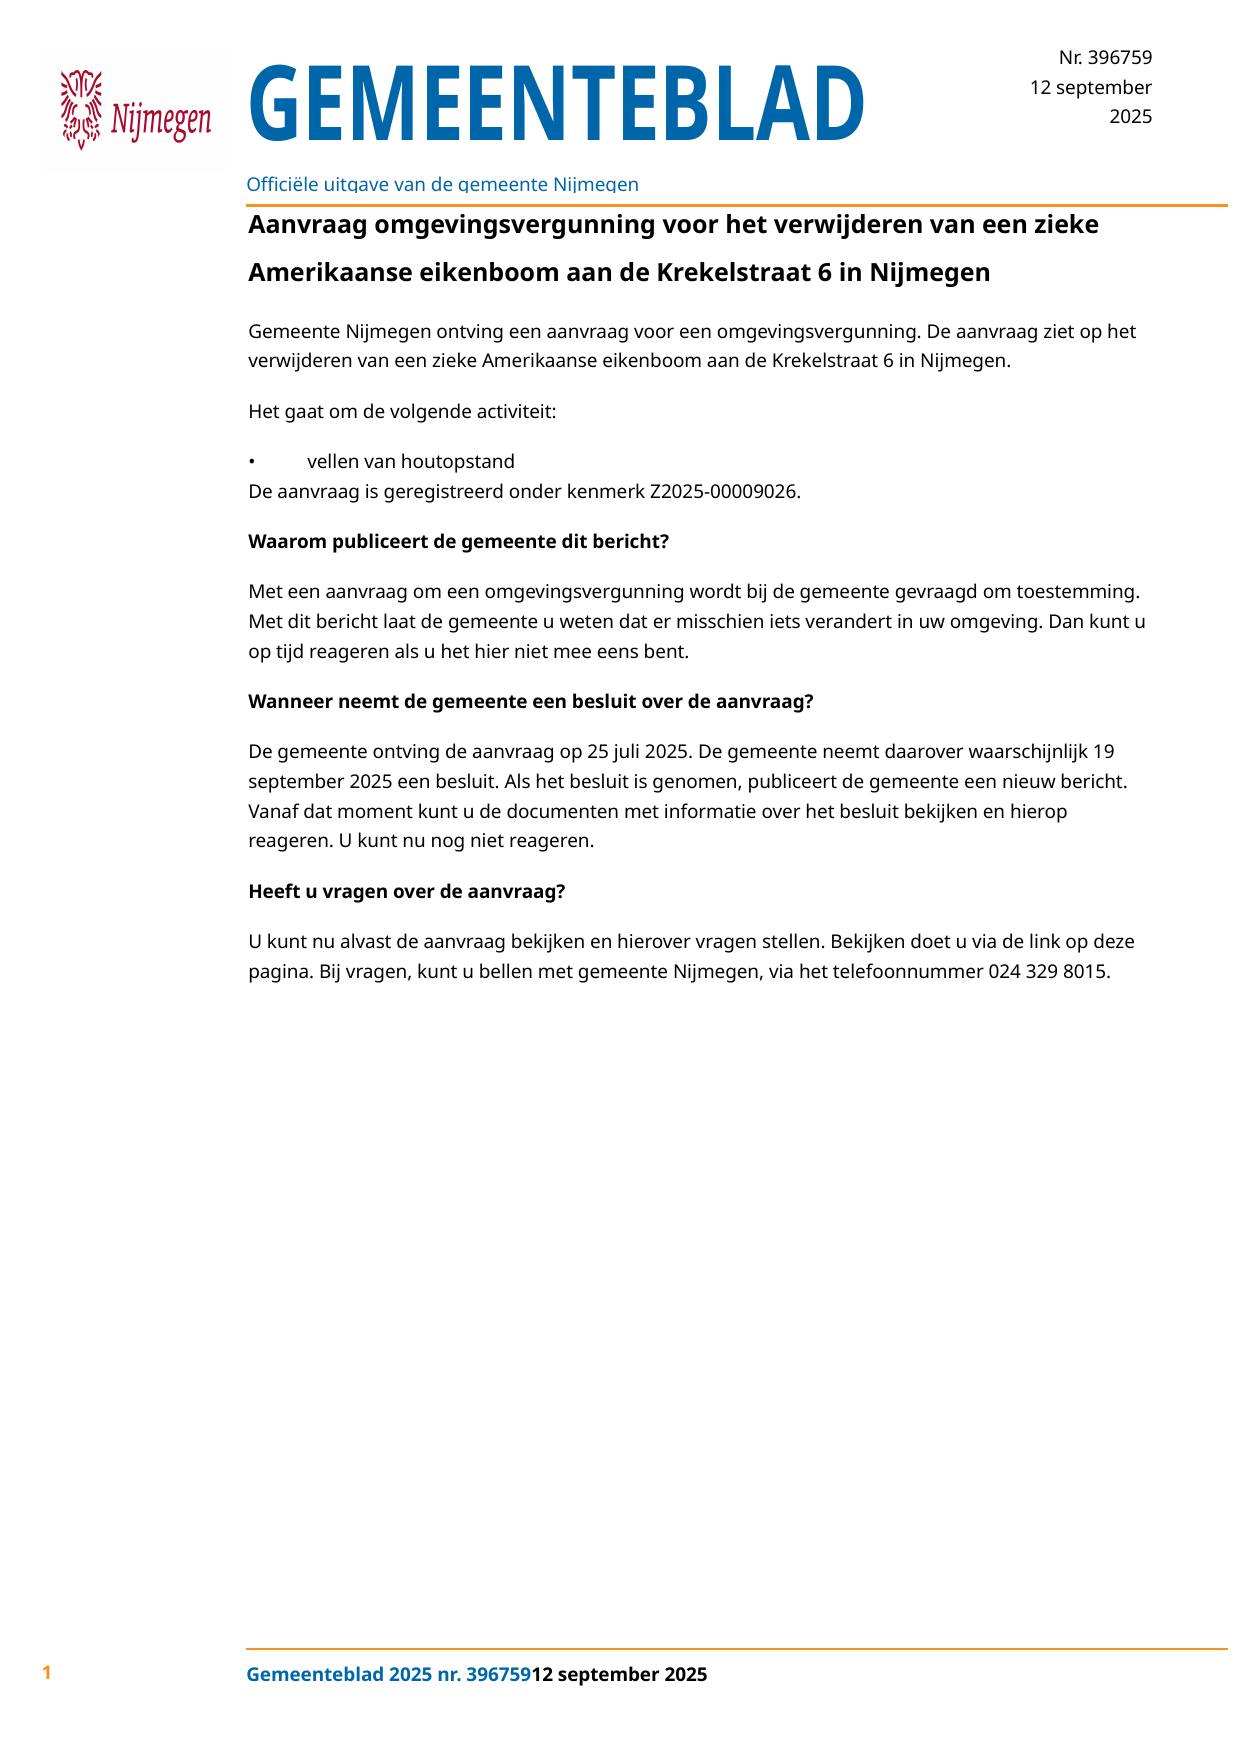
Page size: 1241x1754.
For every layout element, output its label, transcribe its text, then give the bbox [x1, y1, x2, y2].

text Met een aanvraag om een omgevingsvergunning wordt bij de gemeente gevraagd om toestemming. Met dit bericht laat de gemeente u weten dat er misschien iets verandert in uw omgeving. Dan kunt u op tijd reageren als u het hier niet mee eens bent. [248, 579, 1152, 664]
text Waarom publiceert de gemeente dit bericht? [248, 528, 1152, 554]
text Gemeente Nijmegen ontving een aanvraag voor een omgevingsvergunning. De aanvraag ziet op het verwijderen van een zieke Amerikaanse eikenboom aan de Krekelstraat 6 in Nijmegen. [248, 318, 1152, 373]
text De aanvraag is geregistreerd onder kenmerk Z2025-00009026. [248, 478, 1152, 504]
text Het gaat om de volgende activiteit: [248, 398, 1152, 424]
picture [41, 47, 231, 172]
text Heeft u vragen over de aanvraag? [248, 878, 1152, 904]
text Aanvraag omgevingsvergunning voor het verwijderen van een zieke Amerikaanse eikenboom aan de Krekelstraat 6 in Nijmegen [248, 207, 1152, 288]
text De gemeente ontving de aanvraag op 25 juli 2025. De gemeente neemt daarover waarschijnlijk 19 september 2025 een besluit. Als het besluit is genomen, publiceert de gemeente een nieuw bericht. Vanaf dat moment kunt u de documenten met informatie over het besluit bekijken en hierop reageren. U kunt nu nog niet reageren. [248, 739, 1152, 853]
list vellen van houtopstand [248, 448, 1152, 474]
text Wanneer neemt de gemeente een besluit over de aanvraag? [248, 688, 1152, 714]
text U kunt nu alvast de aanvraag bekijken en hierover vragen stellen. Bekijken doet u via de link op deze pagina. Bij vragen, kunt u bellen met gemeente Nijmegen, via het telefoonnummer 024 329 8015. [248, 928, 1152, 984]
